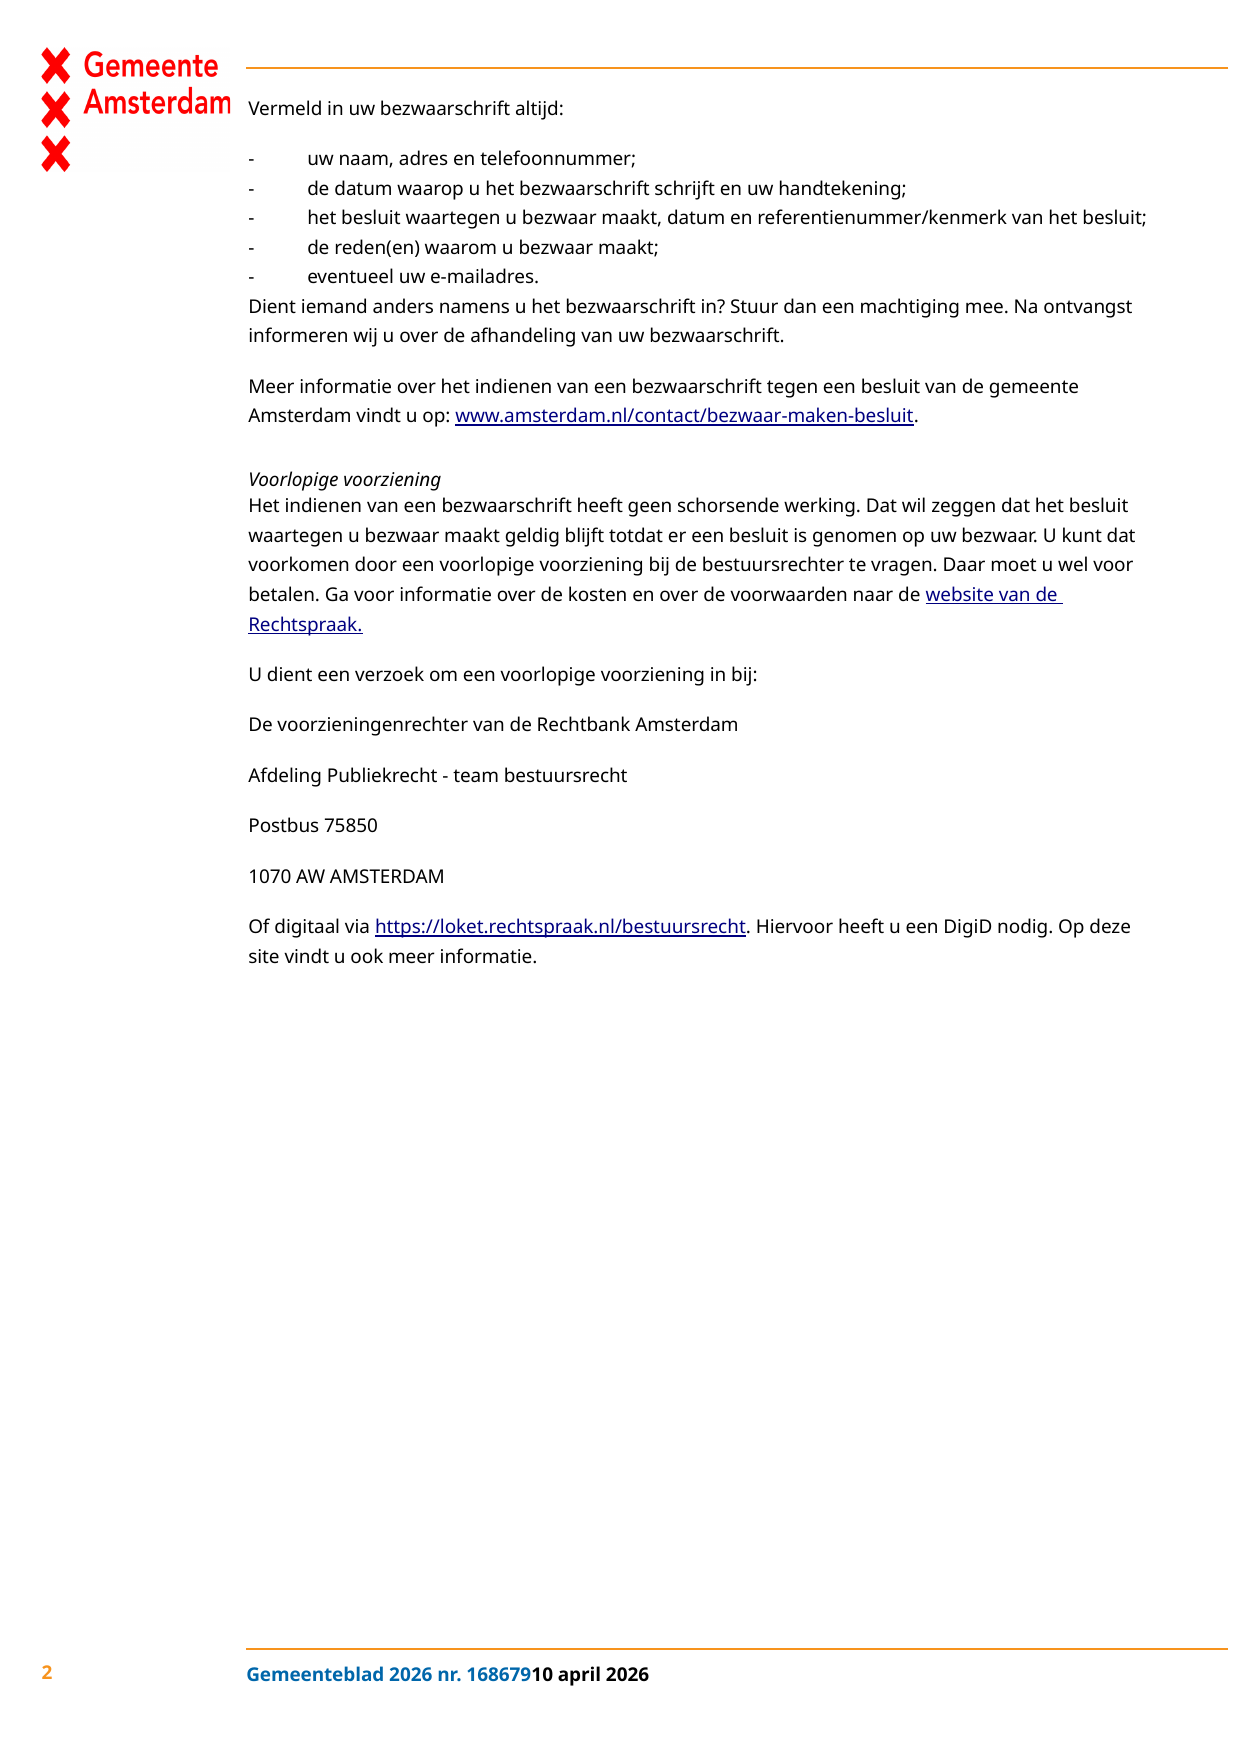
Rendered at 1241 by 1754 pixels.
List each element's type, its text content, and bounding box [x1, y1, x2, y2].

text Voorlopige voorziening [248, 467, 1152, 492]
text Afdeling Publiekrecht - team bestuursrecht [248, 762, 1152, 788]
list uw naam, adres en telefoonnummer; [248, 145, 1152, 171]
text De voorzieningenrechter van de Rechtbank Amsterdam [248, 712, 1152, 737]
text Of digitaal via https://loket.rechtspraak.nl/bestuursrecht. Hiervoor heeft u een DigiD nodig. Op deze site vindt u ook meer informatie. [248, 913, 1152, 968]
text U dient een verzoek om een voorlopige voorziening in bij: [248, 661, 1152, 687]
list de reden(en) waarom u bezwaar maakt; [248, 234, 1152, 260]
text Dient iemand anders namens u het bezwaarschrift in? Stuur dan een machtiging mee. Na ontvangst informeren wij u over de afhandeling van uw bezwaarschrift. [248, 293, 1152, 348]
text 1070 AW AMSTERDAM [248, 863, 1152, 888]
list de datum waarop u het bezwaarschrift schrijft en uw handtekening; [248, 175, 1152, 201]
text Postbus 75850 [248, 812, 1152, 838]
text Meer informatie over het indienen van een bezwaarschrift tegen een besluit van de gemeente Amsterdam vindt u op: www.amsterdam.nl/contact/bezwaar-maken-besluit. [248, 373, 1152, 428]
text Vermeld in uw bezwaarschrift altijd: [248, 95, 1152, 121]
picture [41, 47, 231, 172]
list eventueel uw e-mailadres. [248, 263, 1152, 289]
text Het indienen van een bezwaarschrift heeft geen schorsende werking. Dat wil zeggen dat het besluit waartegen u bezwaar maakt geldig blijft totdat er een besluit is genomen op uw bezwaar. U kunt dat voorkomen door een voorlopige voorziening bij de bestuursrechter te vragen. Daar moet u wel voor betalen. Ga voor informatie over de kosten en over de voorwaarden naar de website van de Rechtspraak. [248, 492, 1152, 636]
list het besluit waartegen u bezwaar maakt, datum en referentienummer/kenmerk van het besluit; [248, 204, 1152, 230]
